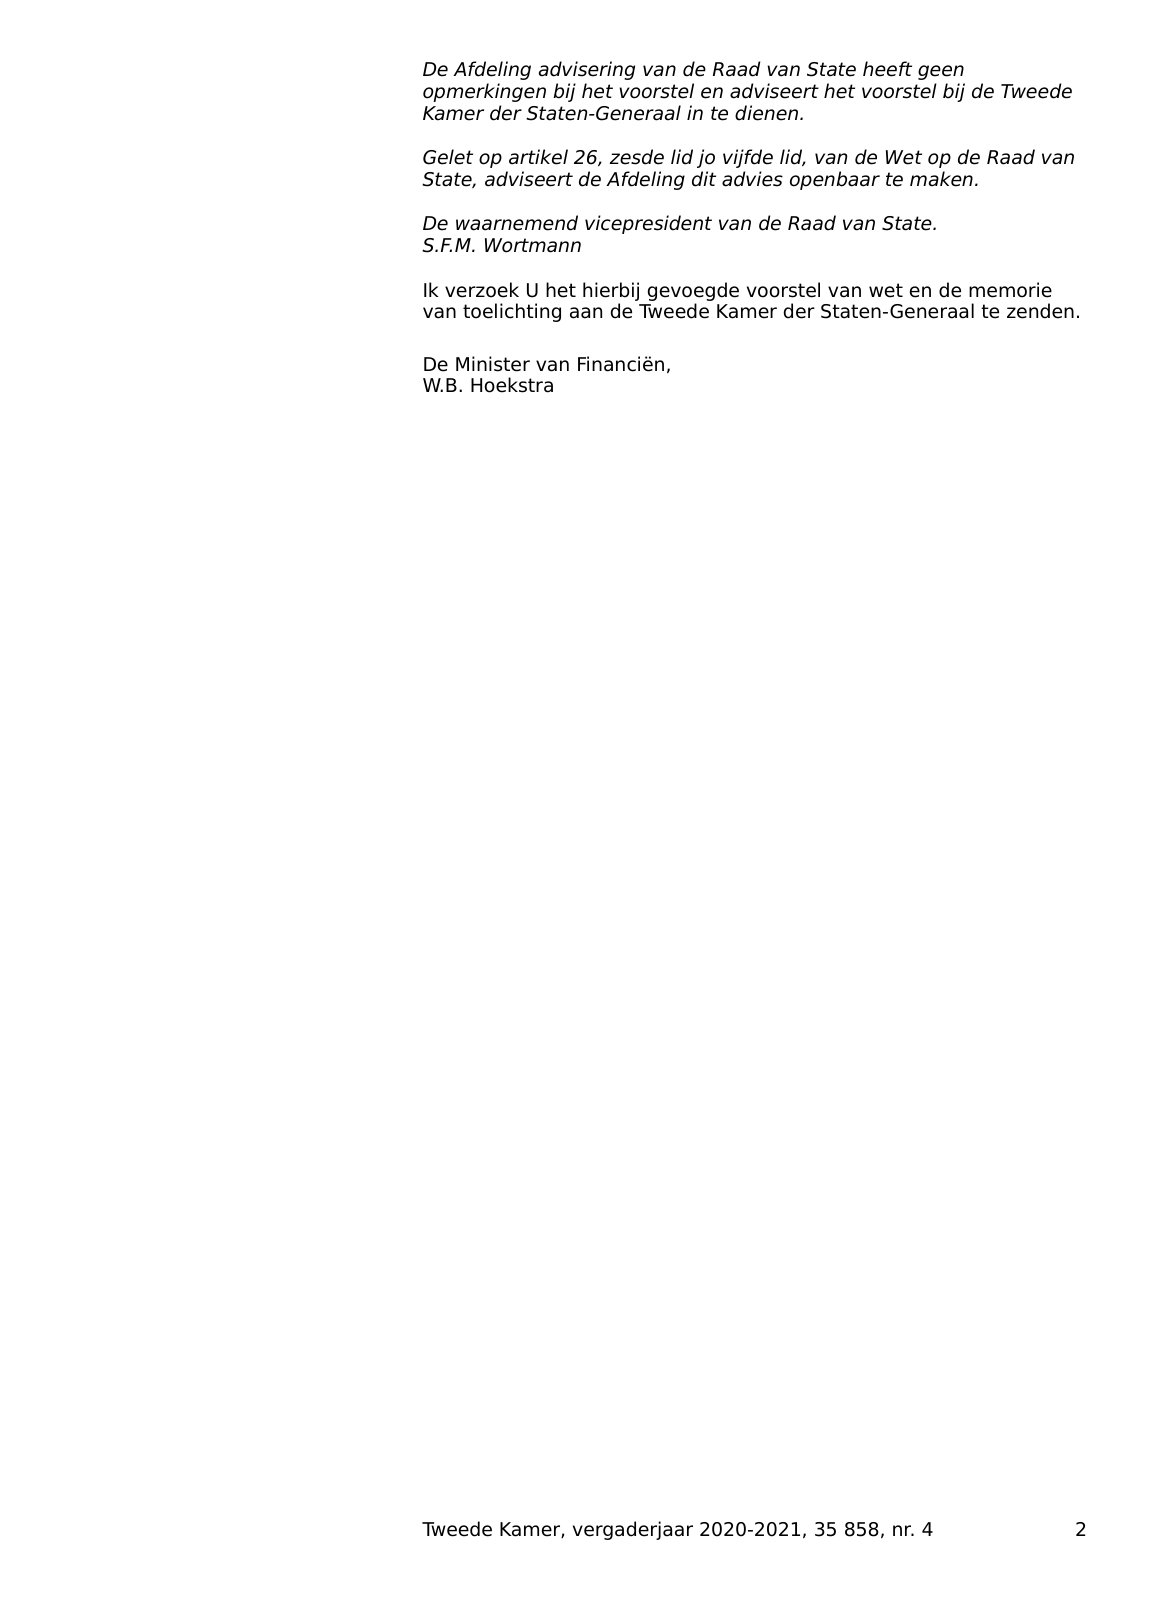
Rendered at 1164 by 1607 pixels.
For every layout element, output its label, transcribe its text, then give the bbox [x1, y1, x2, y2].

text De Afdeling advisering van de Raad van State heeft geen opmerkingen bij het voorstel en adviseert het voorstel bij de Tweede Kamer der Staten-Generaal in te dienen. [422, 59, 1087, 125]
text S.F.M. Wortmann [422, 235, 1087, 257]
text De waarnemend vicepresident van de Raad van State. [422, 213, 1087, 235]
text De Minister van Financiën, W.B. Hoekstra [422, 353, 1087, 397]
text Gelet op artikel 26, zesde lid jo vijfde lid, van de Wet op de Raad van State, adviseert de Afdeling dit advies openbaar te maken. [422, 147, 1087, 191]
text Ik verzoek U het hierbij gevoegde voorstel van wet en de memorie van toelichting aan de Tweede Kamer der Staten-Generaal te zenden. [422, 279, 1087, 323]
